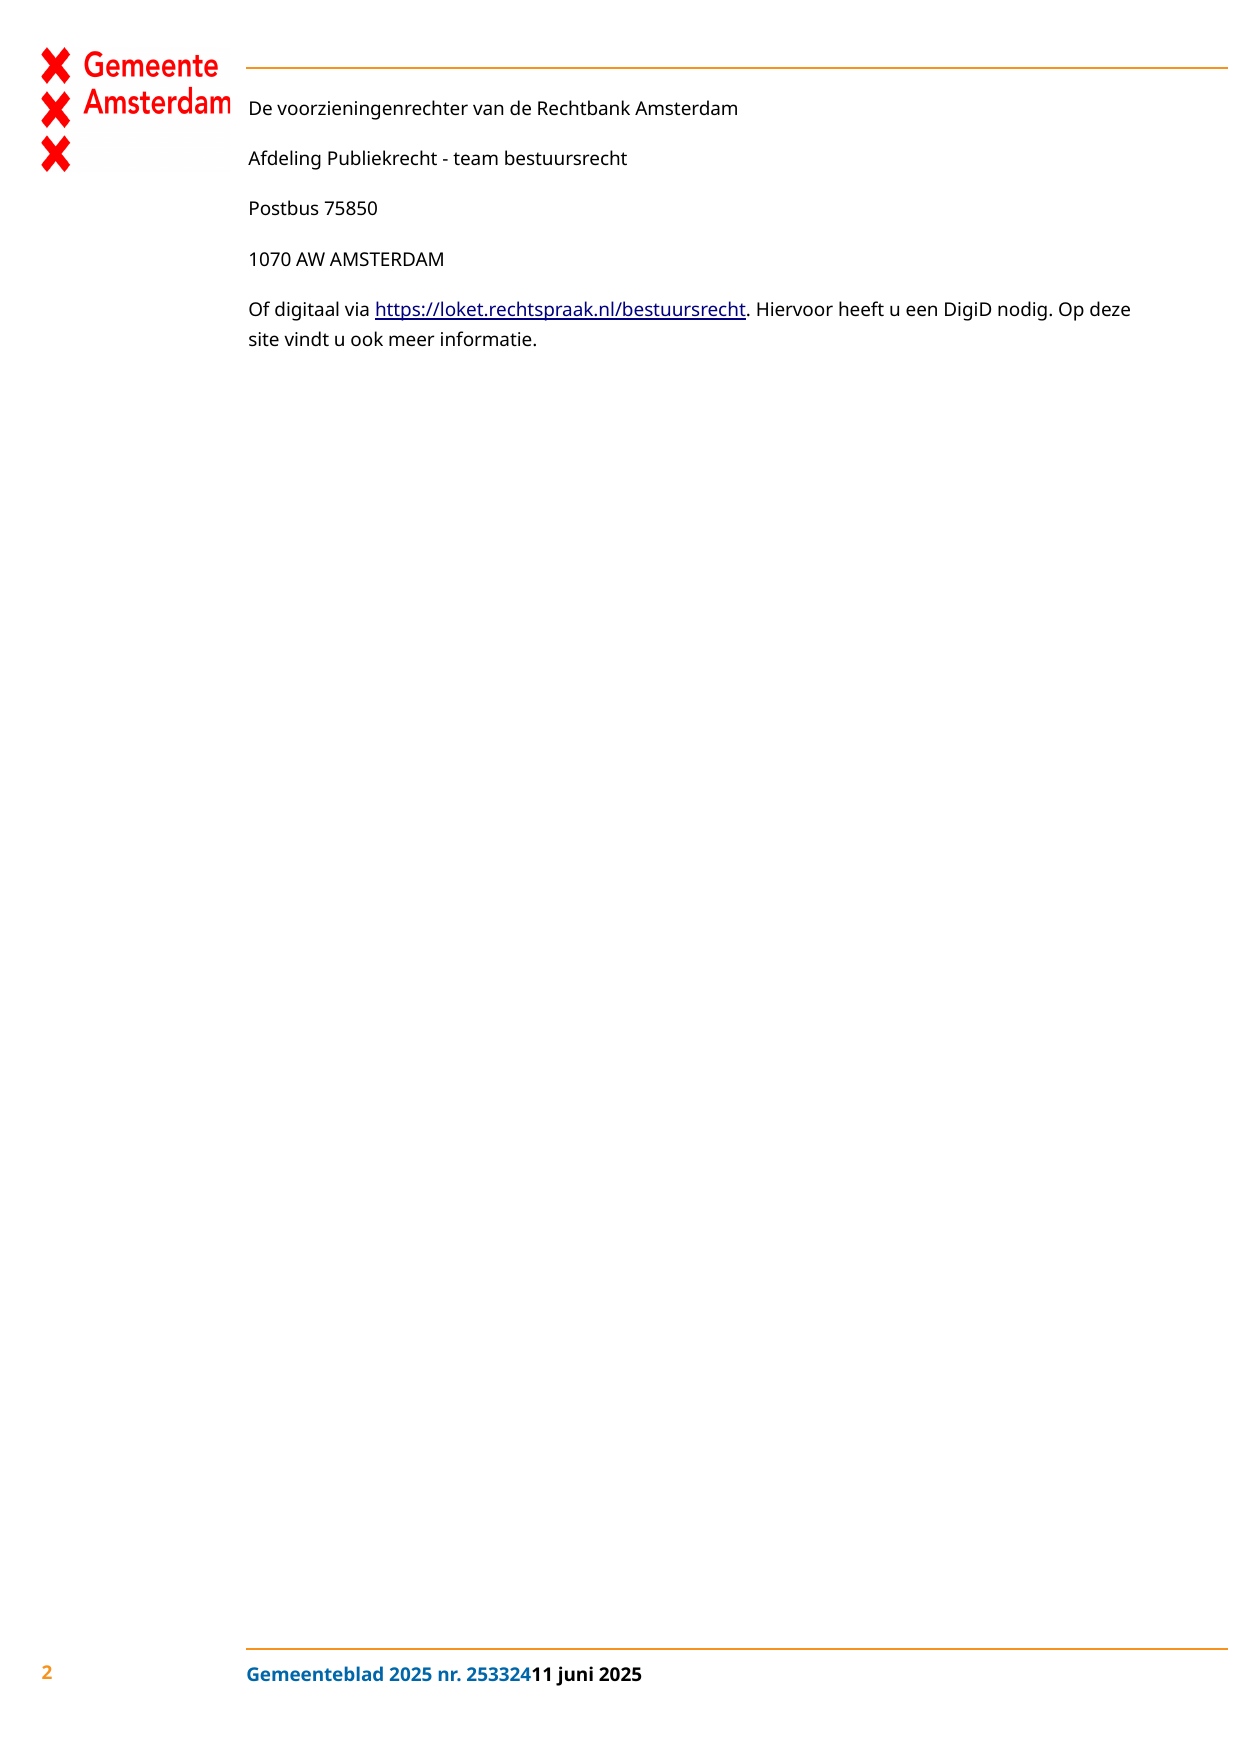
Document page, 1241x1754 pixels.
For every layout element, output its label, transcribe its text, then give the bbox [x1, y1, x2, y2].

text Postbus 75850 [248, 196, 1152, 221]
picture [41, 47, 231, 172]
text Of digitaal via https://loket.rechtspraak.nl/bestuursrecht. Hiervoor heeft u een DigiD nodig. Op deze site vindt u ook meer informatie. [248, 296, 1152, 352]
text 1070 AW AMSTERDAM [248, 246, 1152, 272]
text De voorzieningenrechter van de Rechtbank Amsterdam [248, 95, 1152, 121]
text Afdeling Publiekrecht - team bestuursrecht [248, 145, 1152, 171]
